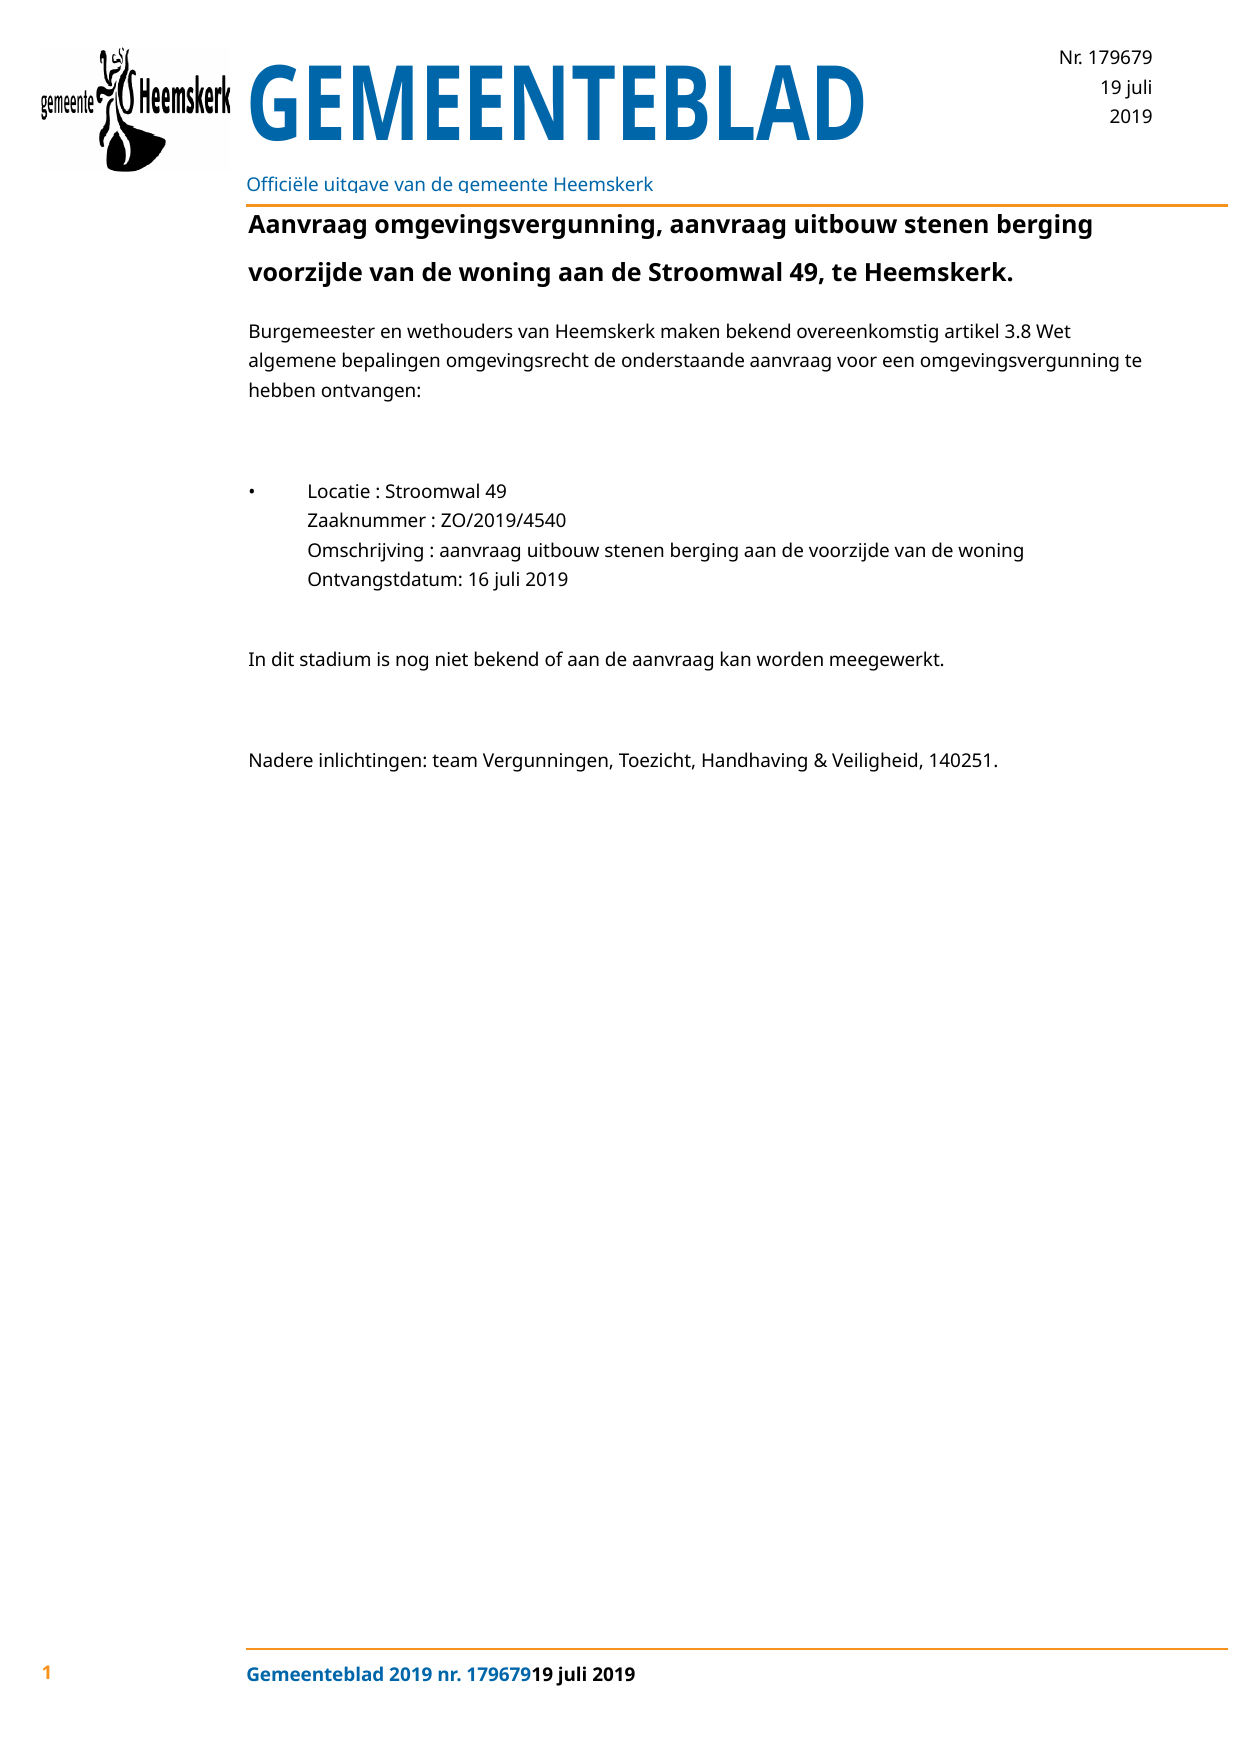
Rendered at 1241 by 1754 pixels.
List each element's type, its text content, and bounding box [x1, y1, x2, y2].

text Aanvraag omgevingsvergunning, aanvraag uitbouw stenen berging voorzijde van de woning aan de Stroomwal 49, te Heemskerk. [248, 207, 1152, 288]
text Burgemeester en wethouders van Heemskerk maken bekend overeenkomstig artikel 3.8 Wet algemene bepalingen omgevingsrecht de onderstaande aanvraag voor een omgevingsvergunning te hebben ontvangen: [248, 318, 1152, 403]
list Locatie : Stroomwal 49 [248, 478, 1152, 504]
text In dit stadium is nog niet bekend of aan de aanvraag kan worden meegewerkt. [248, 647, 1152, 672]
list Zaaknummer : ZO/2019/4540 [248, 507, 1152, 533]
list Omschrijving : aanvraag uitbouw stenen berging aan de voorzijde van de woning [248, 537, 1152, 563]
picture [41, 47, 231, 172]
text Nadere inlichtingen: team Vergunningen, Toezicht, Handhaving & Veiligheid, 140251. [248, 747, 1152, 773]
list Ontvangstdatum: 16 juli 2019 [248, 567, 1152, 592]
